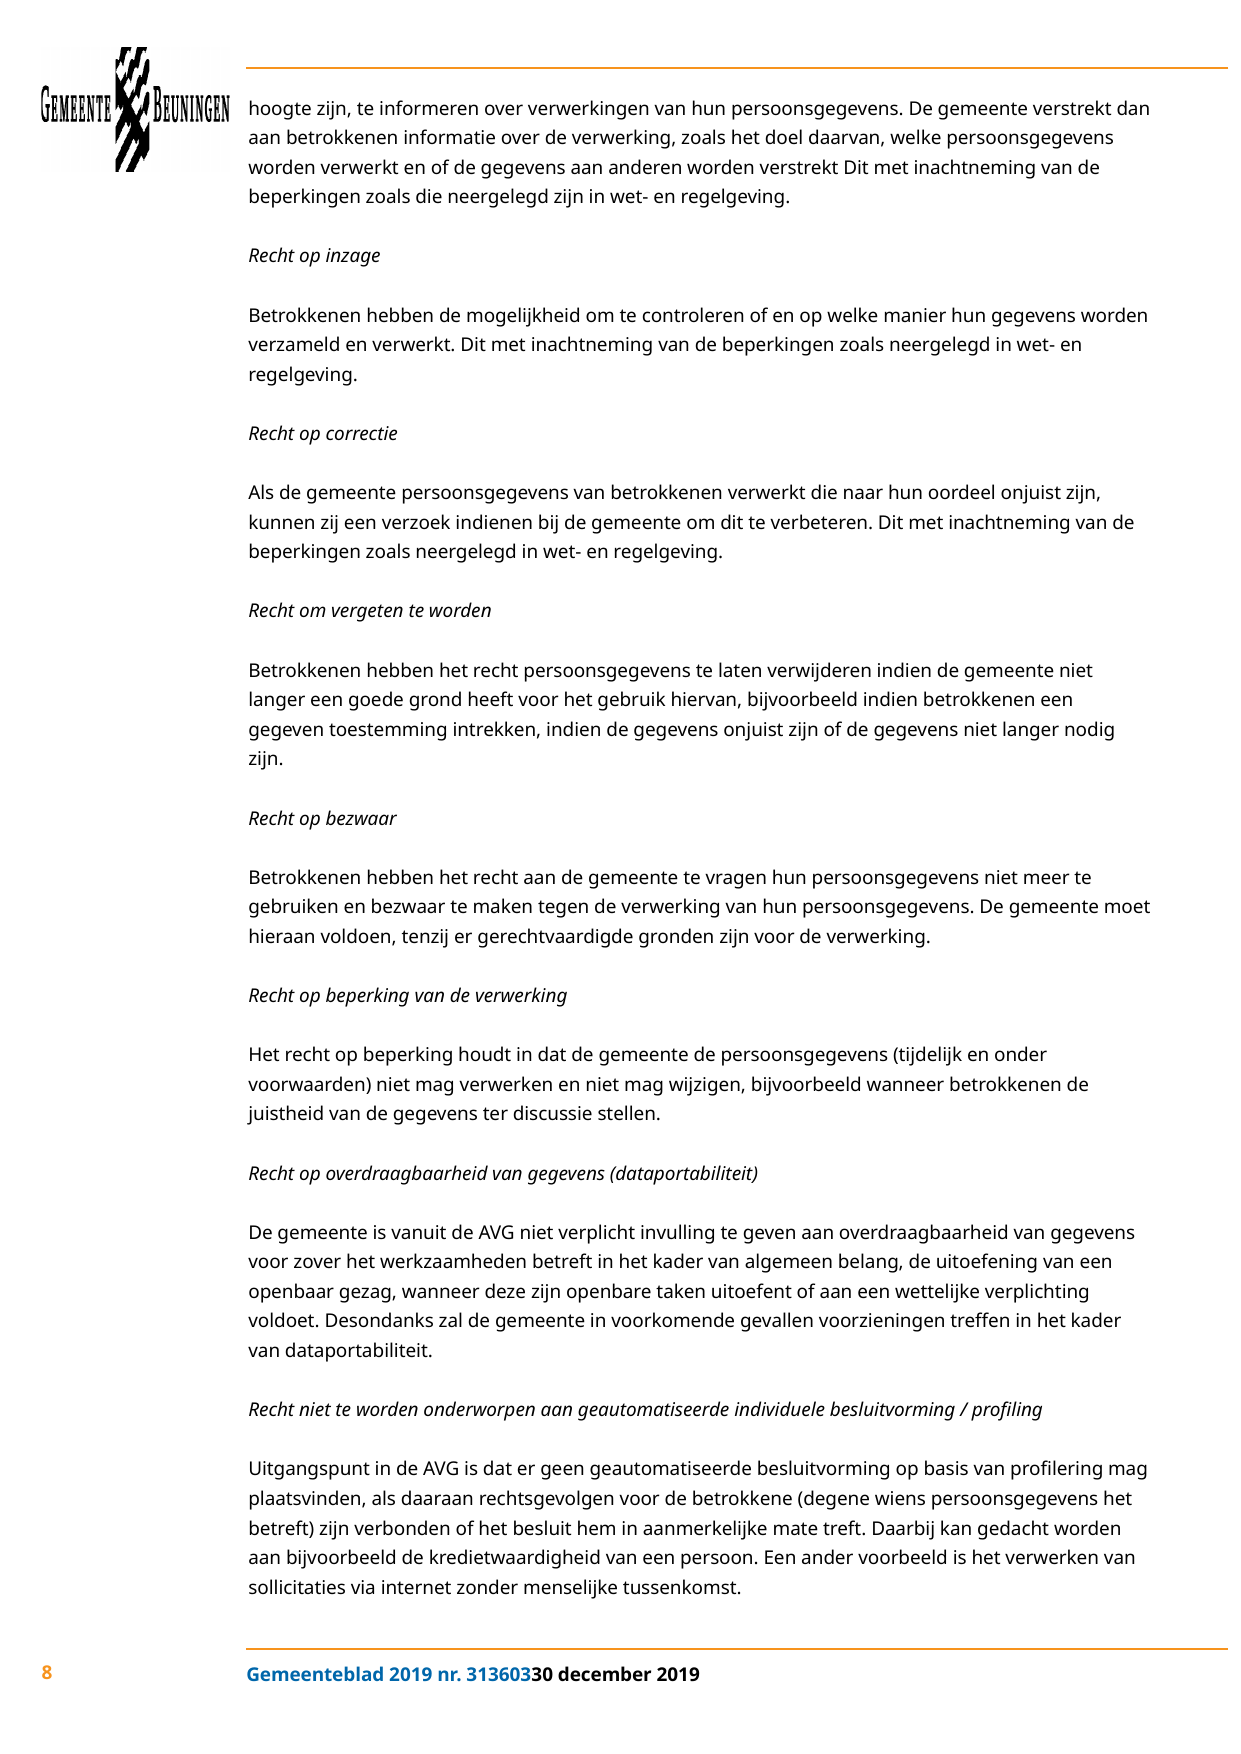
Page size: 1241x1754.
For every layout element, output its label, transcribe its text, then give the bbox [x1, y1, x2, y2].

text Het recht op beperking houdt in dat de gemeente de persoonsgegevens (tijdelijk en onder voorwaarden) niet mag verwerken en niet mag wijzigen, bijvoorbeeld wanneer betrokkenen de juistheid van de gegevens ter discussie stellen. [248, 1041, 1152, 1126]
text Recht op inzage [248, 243, 1152, 268]
text Betrokkenen hebben het recht aan de gemeente te vragen hun persoonsgegevens niet meer te gebruiken en bezwaar te maken tegen de verwerking van hun persoonsgegevens. De gemeente moet hieraan voldoen, tenzij er gerechtvaardigde gronden zijn voor de verwerking. [248, 864, 1152, 949]
text Recht op overdraagbaarheid van gegevens (dataportabiliteit) [248, 1160, 1152, 1186]
text Als de gemeente persoonsgegevens van betrokkenen verwerkt die naar hun oordeel onjuist zijn, kunnen zij een verzoek indienen bij de gemeente om dit te verbeteren. Dit met inachtneming van de beperkingen zoals neergelegd in wet- en regelgeving. [248, 479, 1152, 564]
text Recht op correctie [248, 420, 1152, 446]
text Betrokkenen hebben de mogelijkheid om te controleren of en op welke manier hun gegevens worden verzameld en verwerkt. Dit met inachtneming van de beperkingen zoals neergelegd in wet- en regelgeving. [248, 302, 1152, 387]
text hoogte zijn, te informeren over verwerkingen van hun persoonsgegevens. De gemeente verstrekt dan aan betrokkenen informatie over de verwerking, zoals het doel daarvan, welke persoonsgegevens worden verwerkt en of de gegevens aan anderen worden verstrekt Dit met inachtneming van de beperkingen zoals die neergelegd zijn in wet- en regelgeving. [248, 95, 1152, 209]
text Uitgangspunt in de AVG is dat er geen geautomatiseerde besluitvorming op basis van profilering mag plaatsvinden, als daaraan rechtsgevolgen voor de betrokkene (degene wiens persoonsgegevens het betreft) zijn verbonden of het besluit hem in aanmerkelijke mate treft. Daarbij kan gedacht worden aan bijvoorbeeld de kredietwaardigheid van een persoon. Een ander voorbeeld is het verwerken van sollicitaties via internet zonder menselijke tussenkomst. [248, 1456, 1152, 1600]
text De gemeente is vanuit de AVG niet verplicht invulling te geven aan overdraagbaarheid van gegevens voor zover het werkzaamheden betreft in het kader van algemeen belang, de uitoefening van een openbaar gezag, wanneer deze zijn openbare taken uitoefent of aan een wettelijke verplichting voldoet. Desondanks zal de gemeente in voorkomende gevallen voorzieningen treffen in het kader van dataportabiliteit. [248, 1219, 1152, 1363]
text Recht op beperking van de verwerking [248, 982, 1152, 1008]
picture [41, 47, 231, 172]
text Betrokkenen hebben het recht persoonsgegevens te laten verwijderen indien de gemeente niet langer een goede grond heeft voor het gebruik hiervan, bijvoorbeeld indien betrokkenen een gegeven toestemming intrekken, indien de gegevens onjuist zijn of de gegevens niet langer nodig zijn. [248, 657, 1152, 771]
text Recht om vergeten te worden [248, 598, 1152, 623]
text Recht op bezwaar [248, 805, 1152, 831]
text Recht niet te worden onderworpen aan geautomatiseerde individuele besluitvorming / profiling [248, 1396, 1152, 1422]
